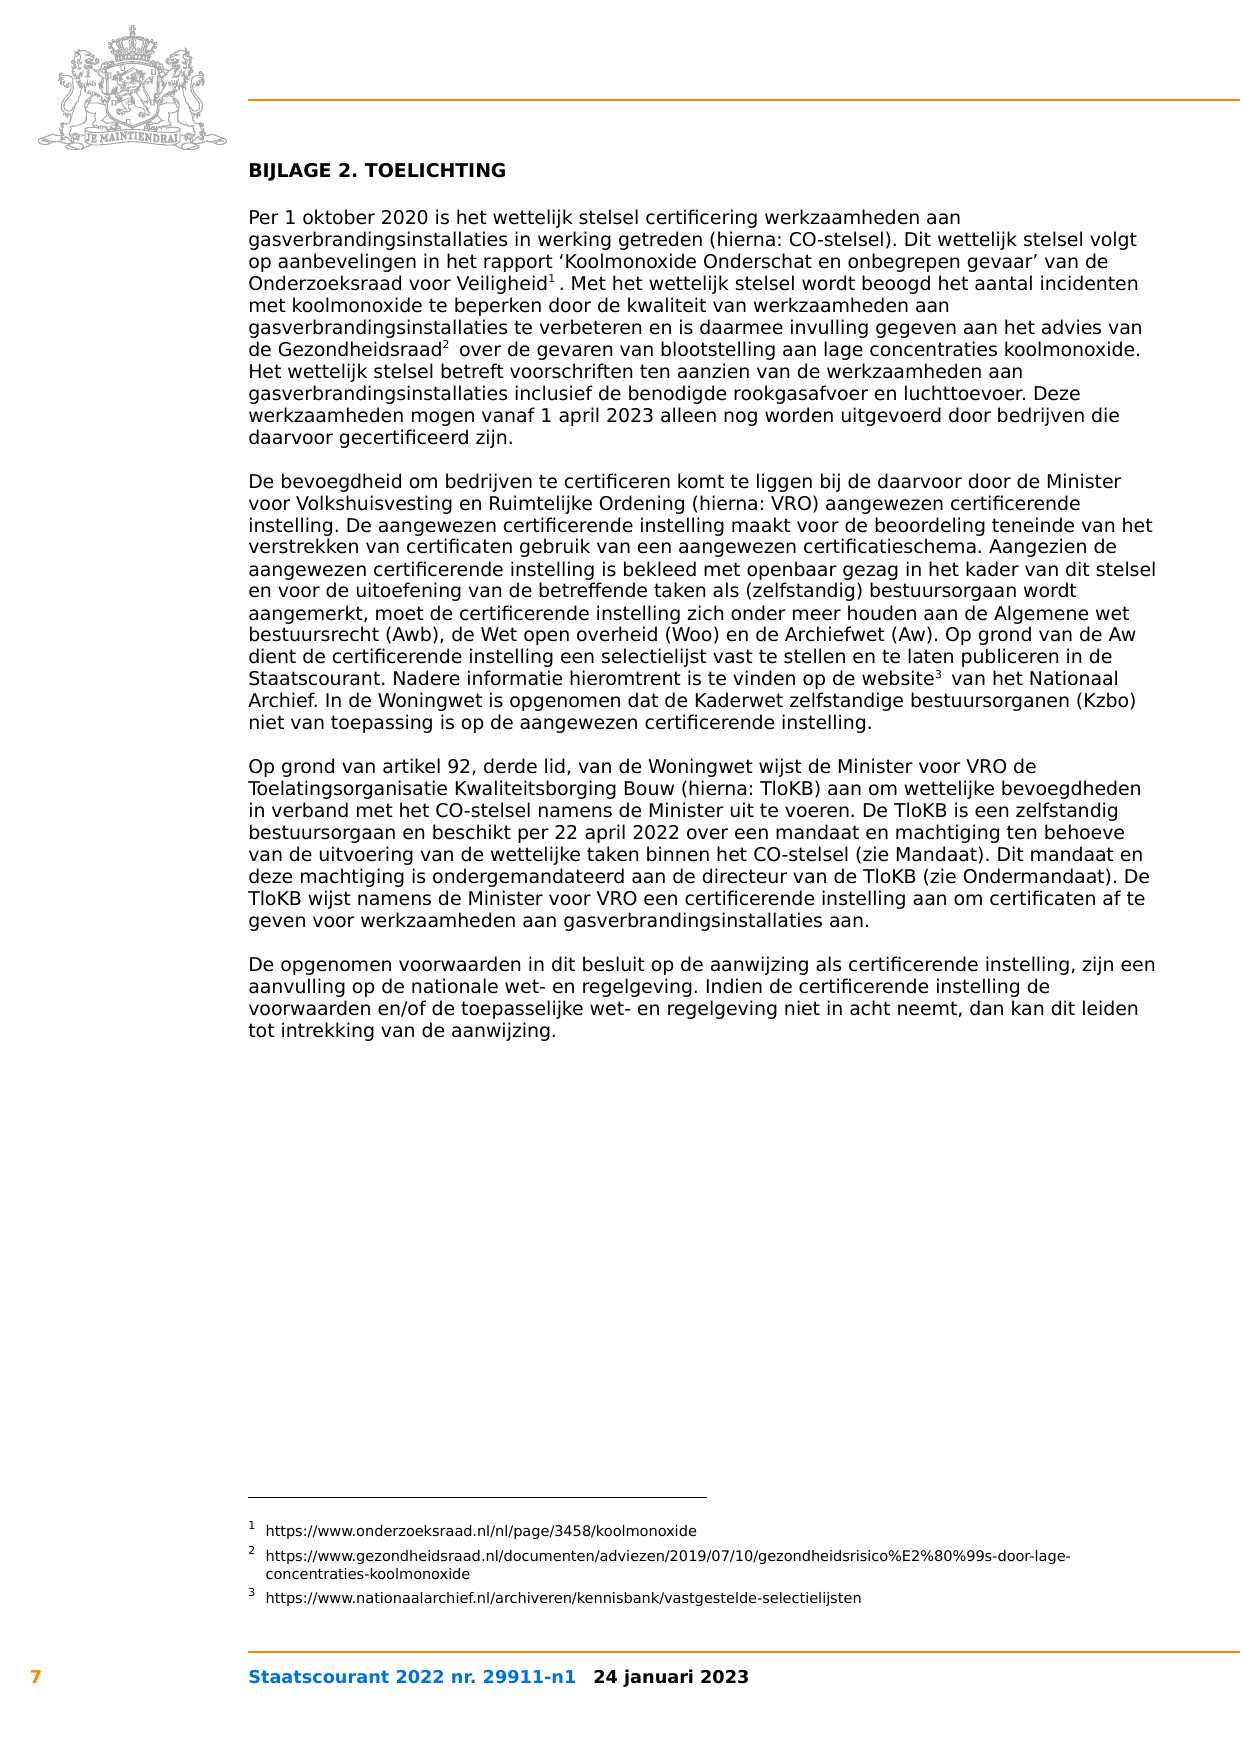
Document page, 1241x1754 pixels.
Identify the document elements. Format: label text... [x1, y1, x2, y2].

text De bevoegdheid om bedrijven te certificeren komt te liggen bij de daarvoor door de Minister voor Volkshuisvesting en Ruimtelijke Ordening (hierna: VRO) aangewezen certificerende instelling. De aangewezen certificerende instelling maakt voor de beoordeling teneinde van het verstrekken van certificaten gebruik van een aangewezen certificatieschema. Aangezien de aangewezen certificerende instelling is bekleed met openbaar gezag in het kader van dit stelsel en voor de uitoefening van de betreffende taken als (zelfstandig) bestuursorgaan wordt aangemerkt, moet de certificerende instelling zich onder meer houden aan de Algemene wet bestuursrecht (Awb), de Wet open overheid (Woo) en de Archiefwet (Aw). Op grond van de Aw dient de certificerende instelling een selectielijst vast te stellen en te laten publiceren in de Staatscourant. Nadere informatie hieromtrent is te vinden op de website van het Nationaal Archief. In de Woningwet is opgenomen dat de Kaderwet zelfstandige bestuursorganen (Kzbo) niet van toepassing is op de aangewezen certificerende instelling. [248, 471, 1163, 734]
text Op grond van artikel 92, derde lid, van de Woningwet wijst de Minister voor VRO de Toelatingsorganisatie Kwaliteitsborging Bouw (hierna: TloKB) aan om wettelijke bevoegdheden in verband met het CO-stelsel namens de Minister uit te voeren. De TloKB is een zelfstandig bestuursorgaan en beschikt per 22 april 2022 over een mandaat en machtiging ten behoeve van de uitvoering van de wettelijke taken binnen het CO-stelsel (zie Mandaat). Dit mandaat en deze machtiging is ondergemandateerd aan de directeur van de TloKB (zie Ondermandaat). De TloKB wijst namens de Minister voor VRO een certificerende instelling aan om certificaten af te geven voor werkzaamheden aan gasverbrandingsinstallaties aan. [248, 756, 1163, 932]
subtitle BIJLAGE 2. TOELICHTING [248, 160, 1163, 182]
text https://www.onderzoeksraad.nl/nl/page/3458/koolmonoxide [248, 1519, 1163, 1541]
text https://www.gezondheidsraad.nl/documenten/adviezen/2019/07/10/gezondheidsrisico%E2%80%99s-door-lage-concentraties-koolmonoxide [248, 1544, 1163, 1583]
text De opgenomen voorwaarden in dit besluit op de aanwijzing als certificerende instelling, zijn een aanvulling op de nationale wet- en regelgeving. Indien de certificerende instelling de voorwaarden en/of de toepasselijke wet- en regelgeving niet in acht neemt, dan kan dit leiden tot intrekking van de aanwijzing. [248, 954, 1163, 1042]
text Per 1 oktober 2020 is het wettelijk stelsel certificering werkzaamheden aan gasverbrandingsinstallaties in werking getreden (hierna: CO-stelsel). Dit wettelijk stelsel volgt op aanbevelingen in het rapport ‘Koolmonoxide Onderschat en onbegrepen gevaar’ van de Onderzoeksraad voor Veiligheid. Met het wettelijk stelsel wordt beoogd het aantal incidenten met koolmonoxide te beperken door de kwaliteit van werkzaamheden aan gasverbrandingsinstallaties te verbeteren en is daarmee invulling gegeven aan het advies van de Gezondheidsraad over de gevaren van blootstelling aan lage concentraties koolmonoxide. Het wettelijk stelsel betreft voorschriften ten aanzien van de werkzaamheden aan gasverbrandingsinstallaties inclusief de benodigde rookgasafvoer en luchttoevoer. Deze werkzaamheden mogen vanaf 1 april 2023 alleen nog worden uitgevoerd door bedrijven die daarvoor gecertificeerd zijn. [248, 207, 1163, 449]
picture [38, 25, 227, 150]
text https://www.nationaalarchief.nl/archiveren/kennisbank/vastgestelde-selectielijsten [248, 1586, 1163, 1608]
